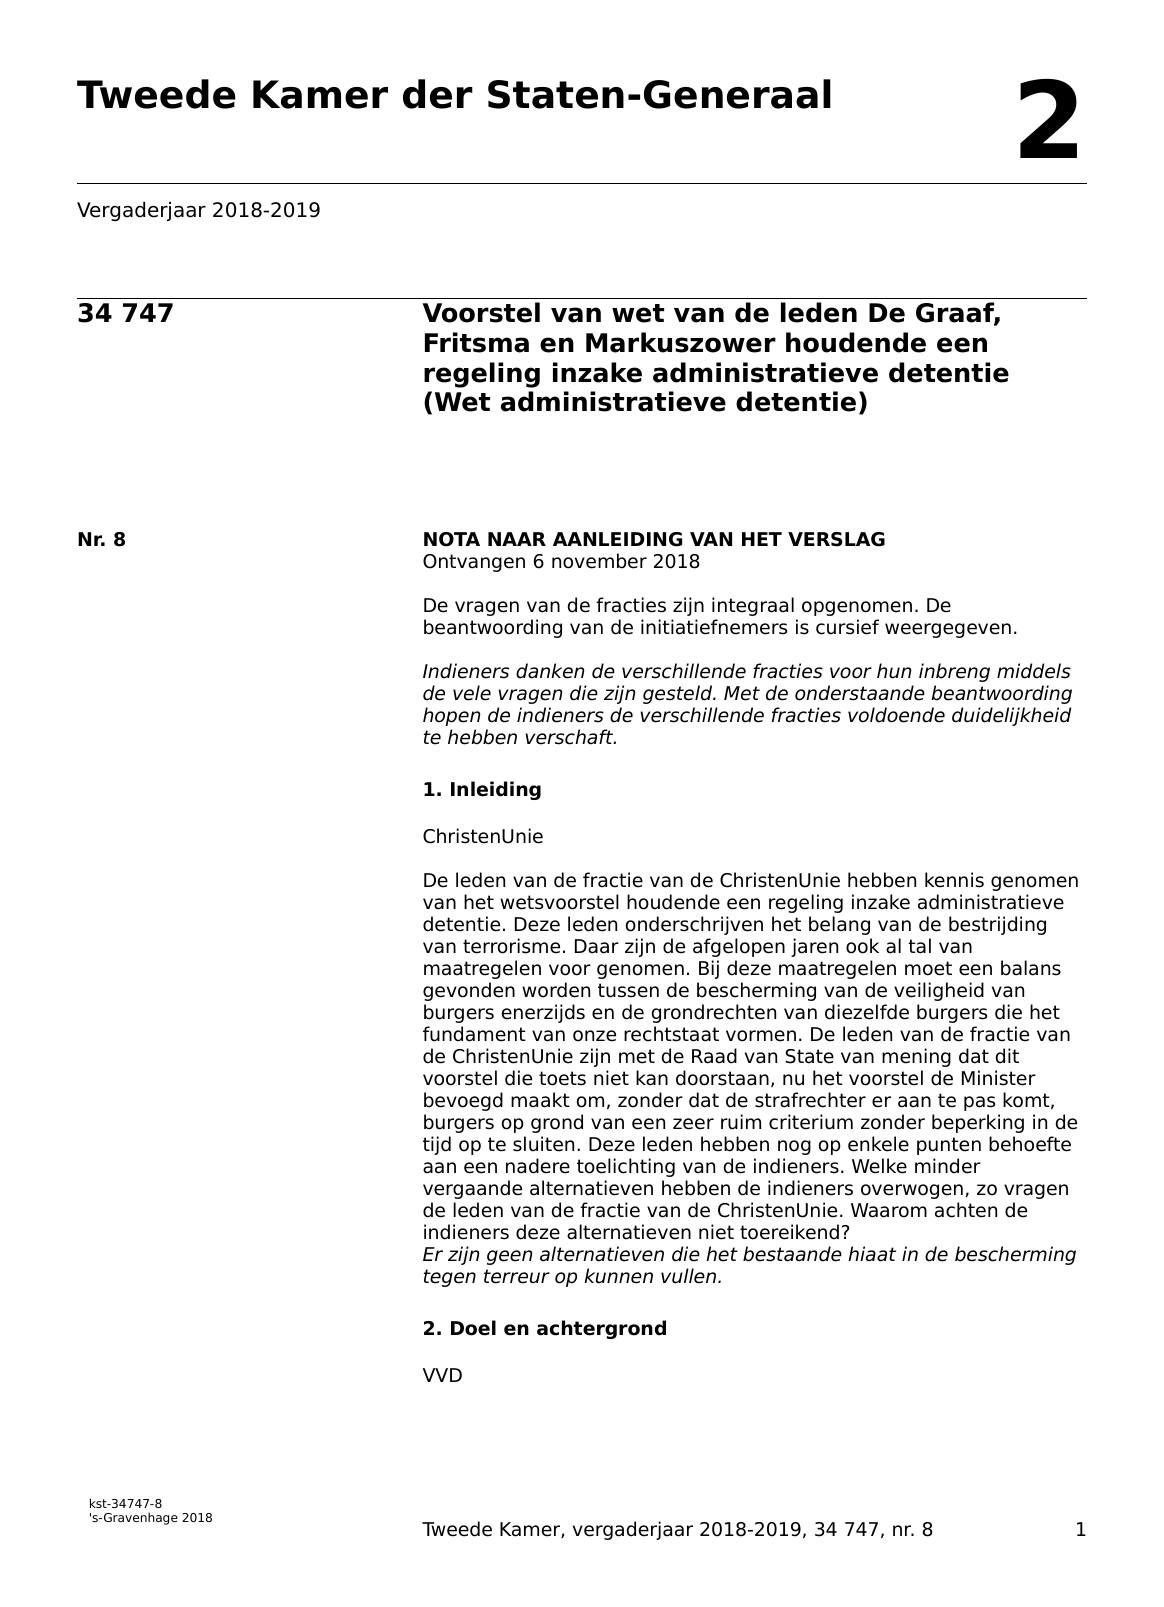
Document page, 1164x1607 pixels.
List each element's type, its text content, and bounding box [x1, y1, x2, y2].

table_header 2 [886, 59, 1087, 183]
table_cell Vergaderjaar 2018-2019 [77, 184, 1087, 298]
text Indieners danken de verschillende fracties voor hun inbreng middels de vele vragen die zijn gesteld. Met de onderstaande beantwoording hopen de indieners de verschillende fracties voldoende duidelijkheid te hebben verschaft. [422, 661, 1087, 749]
text De leden van de fractie van de ChristenUnie hebben kennis genomen van het wetsvoorstel houdende een regeling inzake administratieve detentie. Deze leden onderschrijven het belang van de bestrijding van terrorisme. Daar zijn de afgelopen jaren ook al tal van maatregelen voor genomen. Bij deze maatregelen moet een balans gevonden worden tussen de bescherming van de veiligheid van burgers enerzijds en de grondrechten van diezelfde burgers die het fundament van onze rechtstaat vormen. De leden van de fractie van de ChristenUnie zijn met de Raad van State van mening dat dit voorstel die toets niet kan doorstaan, nu het voorstel de Minister bevoegd maakt om, zonder dat de strafrechter er aan te pas komt, burgers op grond van een zeer ruim criterium zonder beperking in de tijd op te sluiten. Deze leden hebben nog op enkele punten behoefte aan een nadere toelichting van de indieners. Welke minder vergaande alternatieven hebben de indieners overwogen, zo vragen de leden van de fractie van de ChristenUnie. Waarom achten de indieners deze alternatieven niet toereikend? [422, 870, 1087, 1244]
text 's-Gravenhage 2018 [88, 1511, 323, 1525]
subtitle Nr. 8 NOTA NAAR AANLEIDING VAN HET VERSLAG [77, 529, 1087, 551]
text Er zijn geen alternatieven die het bestaande hiaat in de bescherming tegen terreur op kunnen vullen. [422, 1244, 1087, 1288]
text VVD [422, 1365, 1087, 1387]
subtitle 1. Inleiding [422, 779, 1087, 801]
subtitle 34 747 Voorstel van wet van de leden De Graaf, Fritsma en Markuszower houdende een regeling inzake administratieve detentie (Wet administratieve detentie) [77, 299, 1087, 418]
text De vragen van de fracties zijn integraal opgenomen. De beantwoording van de initiatiefnemers is cursief weergegeven. [422, 595, 1087, 639]
text ChristenUnie [422, 826, 1087, 848]
table_header Tweede Kamer der Staten-Generaal [77, 59, 886, 183]
text Ontvangen 6 november 2018 [422, 551, 1087, 573]
subtitle 2. Doel en achtergrond [422, 1318, 1087, 1340]
text kst-34747-8 [88, 1497, 323, 1511]
